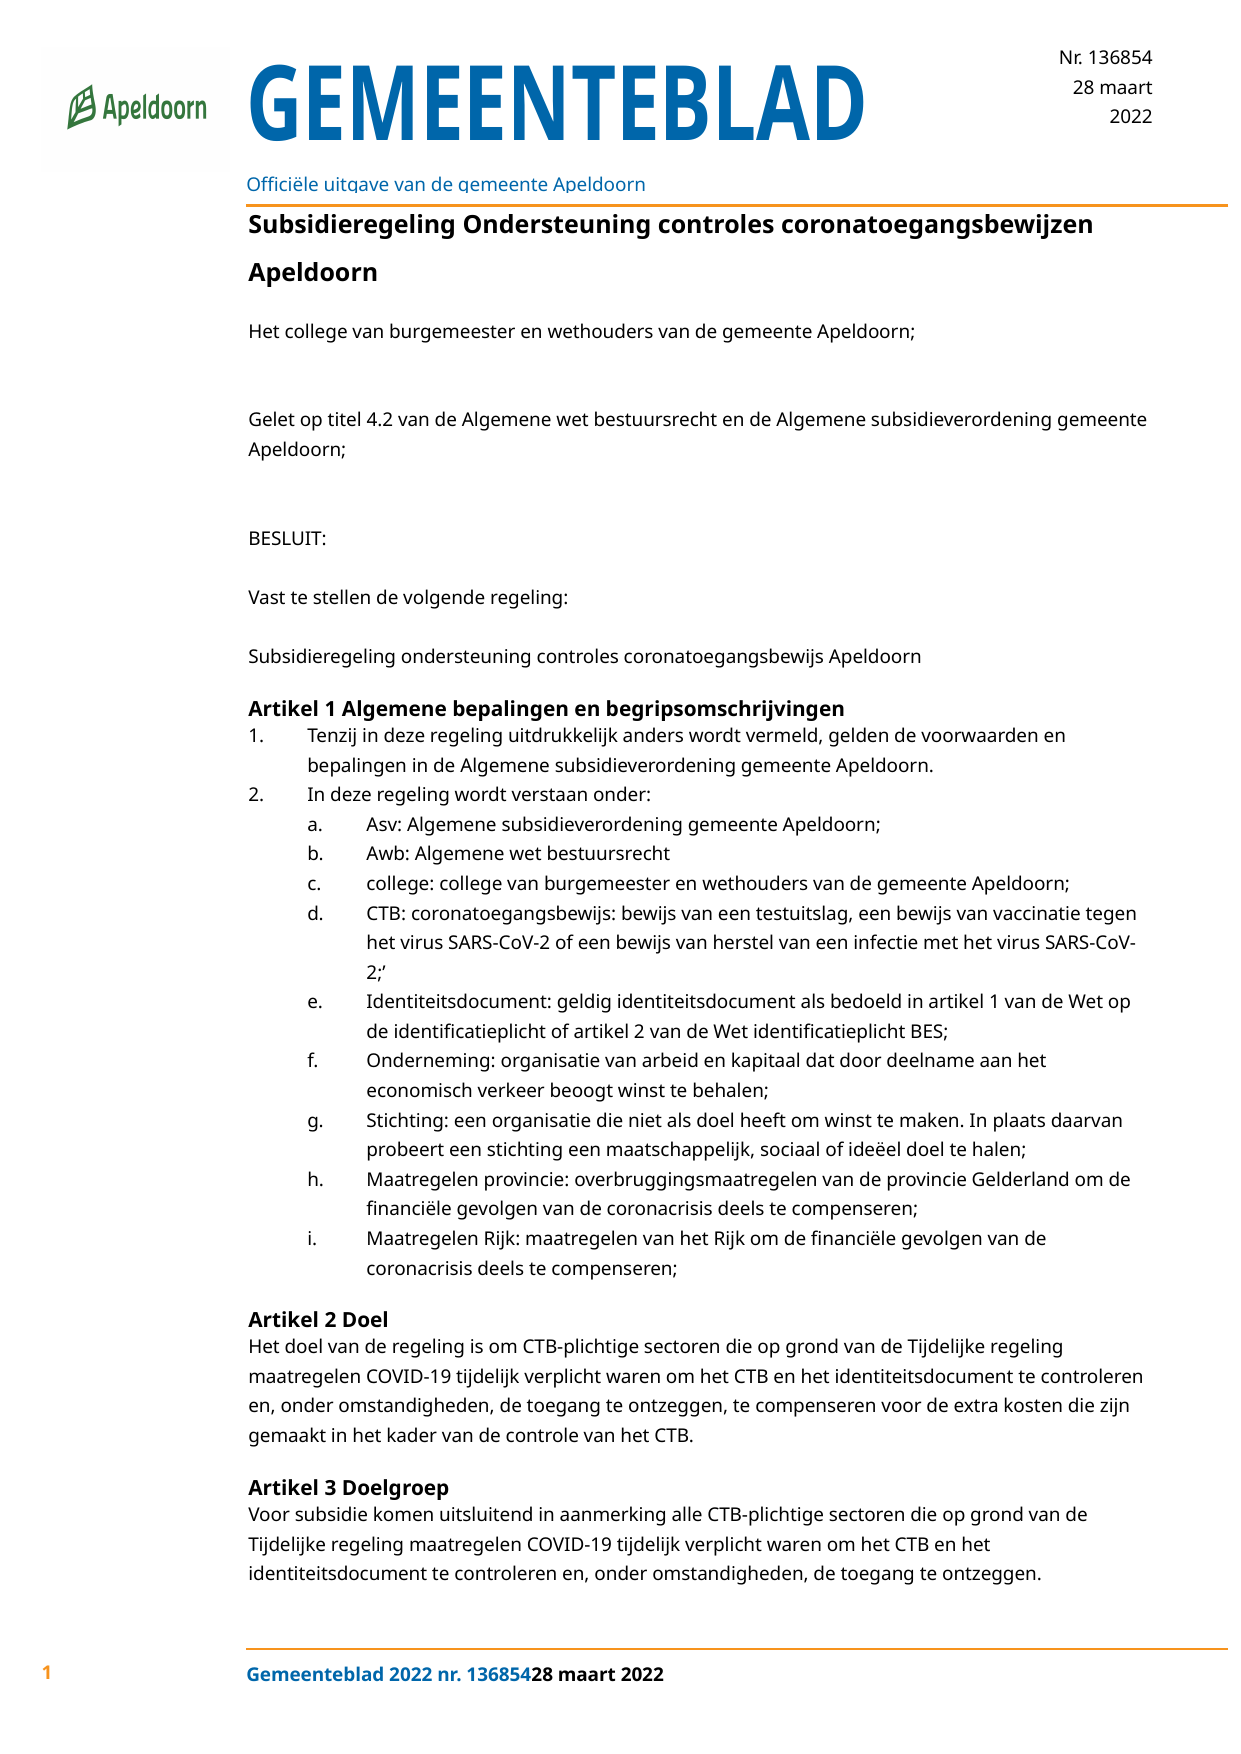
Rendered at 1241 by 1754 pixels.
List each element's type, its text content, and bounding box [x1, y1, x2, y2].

list Tenzij in deze regeling uitdrukkelijk anders wordt vermeld, gelden de voorwaarden en bepalingen in de Algemene subsidieverordening gemeente Apeldoorn. [248, 722, 1152, 777]
text Artikel 2 Doel [248, 1305, 1152, 1333]
picture [41, 47, 231, 172]
list Onderneming: organisatie van arbeid en kapitaal dat door deelname aan het economisch verkeer beoogt winst te behalen; [307, 1048, 1152, 1103]
list Stichting: een organisatie die niet als doel heeft om winst te maken. In plaats daarvan probeert een stichting een maatschappelijk, sociaal of ideëel doel te halen; [307, 1107, 1152, 1162]
text Vast te stellen de volgende regeling: [248, 584, 1152, 610]
text Subsidieregeling ondersteuning controles coronatoegangsbewijs Apeldoorn [248, 643, 1152, 669]
list college: college van burgemeester en wethouders van de gemeente Apeldoorn; [307, 870, 1152, 896]
list Asv: Algemene subsidieverordening gemeente Apeldoorn; [307, 811, 1152, 837]
list Awb: Algemene wet bestuursrecht [307, 841, 1152, 866]
text Gelet op titel 4.2 van de Algemene wet bestuursrecht en de Algemene subsidieverordening gemeente Apeldoorn; [248, 407, 1152, 462]
list In deze regeling wordt verstaan onder: [248, 781, 1152, 807]
list CTB: coronatoegangsbewijs: bewijs van een testuitslag, een bewijs van vaccinatie tegen het virus SARS-CoV-2 of een bewijs van herstel van een infectie met het virus SARS-CoV-2;’ [307, 900, 1152, 984]
text Subsidieregeling Ondersteuning controles coronatoegangsbewijzen Apeldoorn [248, 207, 1152, 288]
list Maatregelen provincie: overbruggingsmaatregelen van de provincie Gelderland om de financiële gevolgen van de coronacrisis deels te compenseren; [307, 1166, 1152, 1221]
text Het college van burgemeester en wethouders van de gemeente Apeldoorn; [248, 318, 1152, 344]
list Identiteitsdocument: geldig identiteitsdocument als bedoeld in artikel 1 van de Wet op de identificatieplicht of artikel 2 van de Wet identificatieplicht BES; [307, 988, 1152, 1044]
text Artikel 1 Algemene bepalingen en begripsomschrijvingen [248, 694, 1152, 722]
text Artikel 3 Doelgroep [248, 1473, 1152, 1501]
text Voor subsidie komen uitsluitend in aanmerking alle CTB-plichtige sectoren die op grond van de Tijdelijke regeling maatregelen COVID-19 tijdelijk verplicht waren om het CTB en het identiteitsdocument te controleren en, onder omstandigheden, de toegang te ontzeggen. [248, 1501, 1152, 1586]
text BESLUIT: [248, 525, 1152, 551]
list Maatregelen Rijk: maatregelen van het Rijk om de financiële gevolgen van de coronacrisis deels te compenseren; [307, 1225, 1152, 1280]
text Het doel van de regeling is om CTB-plichtige sectoren die op grond van de Tijdelijke regeling maatregelen COVID-19 tijdelijk verplicht waren om het CTB en het identiteitsdocument te controleren en, onder omstandigheden, de toegang te ontzeggen, te compenseren voor de extra kosten die zijn gemaakt in het kader van de controle van het CTB. [248, 1333, 1152, 1448]
